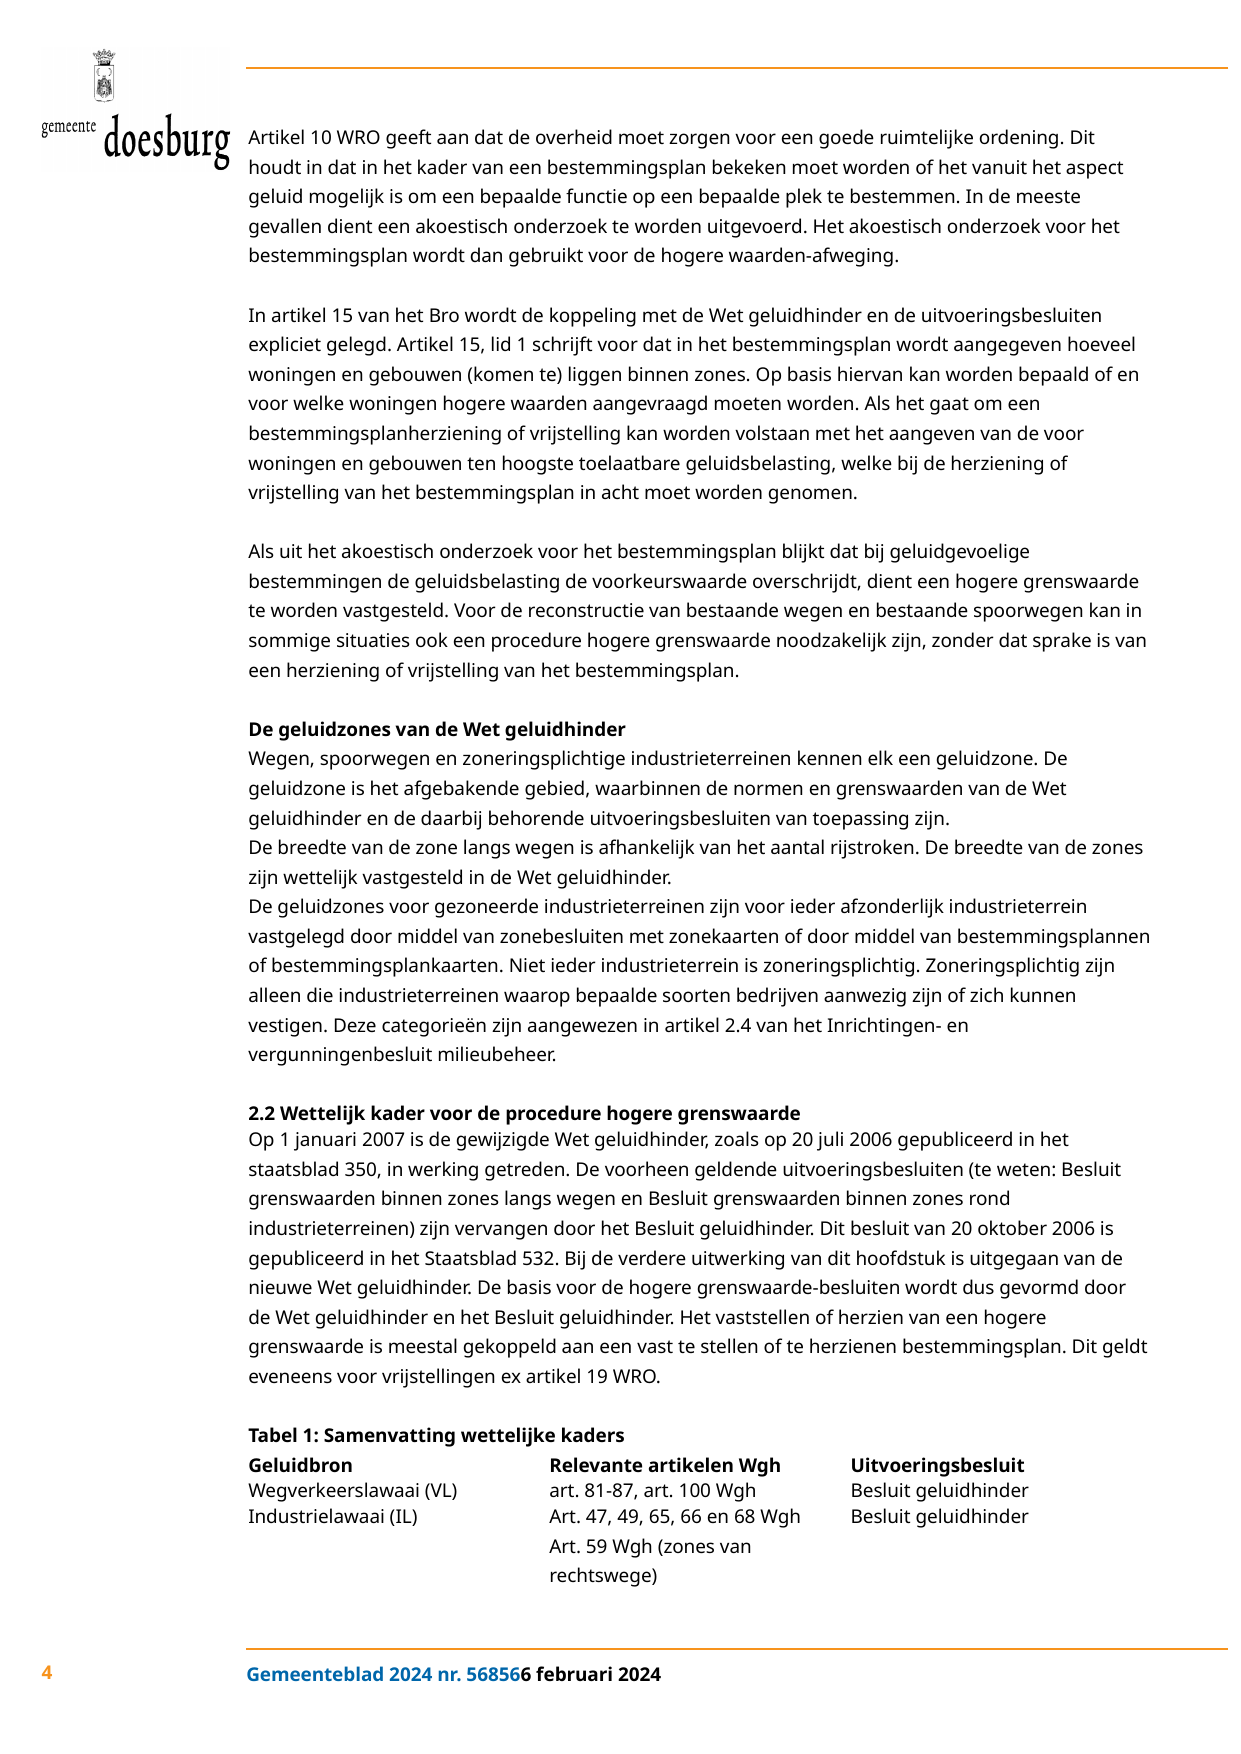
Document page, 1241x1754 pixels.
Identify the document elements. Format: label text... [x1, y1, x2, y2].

text De geluidzones van de Wet geluidhinder [248, 716, 1152, 742]
table_cell Industrielawaai (IL) [248, 1503, 549, 1588]
text Artikel 10 WRO geeft aan dat de overheid moet zorgen voor een goede ruimtelijke ordening. Dit houdt in dat in het kader van een bestemmingsplan bekeken moet worden of het vanuit het aspect geluid mogelijk is om een bepaalde functie op een bepaalde plek te bestemmen. In de meeste gevallen dient een akoestisch onderzoek te worden uitgevoerd. Het akoestisch onderzoek voor het bestemmingsplan wordt dan gebruikt voor de hogere waarden-afweging. [248, 124, 1152, 268]
table_cell Wegverkeerslawaai (VL) [248, 1478, 549, 1503]
table_cell Art. 47, 49, 65, 66 en 68 Wgh Art. 59 Wgh (zones van rechtswege) [549, 1503, 850, 1588]
table_cell art. 81-87, art. 100 Wgh [549, 1478, 850, 1503]
text 2.2 Wettelijk kader voor de procedure hogere grenswaarde [248, 1101, 1152, 1126]
table_header Geluidbron [248, 1452, 549, 1478]
text De breedte van de zone langs wegen is afhankelijk van het aantal rijstroken. De breedte van de zones zijn wettelijk vastgesteld in de Wet geluidhinder. [248, 834, 1152, 890]
text De geluidzones voor gezoneerde industrieterreinen zijn voor ieder afzonderlijk industrieterrein vastgelegd door middel van zonebesluiten met zonekaarten of door middel van bestemmingsplannen of bestemmingsplankaarten. Niet ieder industrieterrein is zoneringsplichtig. Zoneringsplichtig zijn alleen die industrieterreinen waarop bepaalde soorten bedrijven aanwezig zijn of zich kunnen vestigen. Deze categorieën zijn aangewezen in artikel 2.4 van het Inrichtingen- en vergunningenbesluit milieubeheer. [248, 893, 1152, 1067]
table_cell Besluit geluidhinder [850, 1478, 1152, 1503]
table_header Relevante artikelen Wgh [549, 1452, 850, 1478]
text Op 1 januari 2007 is de gewijzigde Wet geluidhinder, zoals op 20 juli 2006 gepubliceerd in het staatsblad 350, in werking getreden. De voorheen geldende uitvoeringsbesluiten (te weten: Besluit grenswaarden binnen zones langs wegen en Besluit grenswaarden binnen zones rond industrieterreinen) zijn vervangen door het Besluit geluidhinder. Dit besluit van 20 oktober 2006 is gepubliceerd in het Staatsblad 532. Bij de verdere uitwerking van dit hoofdstuk is uitgegaan van de nieuwe Wet geluidhinder. De basis voor de hogere grenswaarde-besluiten wordt dus gevormd door de Wet geluidhinder en het Besluit geluidhinder. Het vaststellen of herzien van een hogere grenswaarde is meestal gekoppeld aan een vast te stellen of te herzienen bestemmingsplan. Dit geldt eveneens voor vrijstellingen ex artikel 19 WRO. [248, 1126, 1152, 1389]
text Tabel 1: Samenvatting wettelijke kaders [248, 1422, 1152, 1448]
text In artikel 15 van het Bro wordt de koppeling met de Wet geluidhinder en de uitvoeringsbesluiten expliciet gelegd. Artikel 15, lid 1 schrijft voor dat in het bestemmingsplan wordt aangegeven hoeveel woningen en gebouwen (komen te) liggen binnen zones. Op basis hiervan kan worden bepaald of en voor welke woningen hogere waarden aangevraagd moeten worden. Als het gaat om een bestemmingsplanherziening of vrijstelling kan worden volstaan met het aangeven van de voor woningen en gebouwen ten hoogste toelaatbare geluidsbelasting, welke bij de herziening of vrijstelling van het bestemmingsplan in acht moet worden genomen. [248, 302, 1152, 505]
picture [41, 47, 231, 172]
table_cell Besluit geluidhinder [850, 1503, 1152, 1588]
text Als uit het akoestisch onderzoek voor het bestemmingsplan blijkt dat bij geluidgevoelige bestemmingen de geluidsbelasting de voorkeurswaarde overschrijdt, dient een hogere grenswaarde te worden vastgesteld. Voor de reconstructie van bestaande wegen en bestaande spoorwegen kan in sommige situaties ook een procedure hogere grenswaarde noodzakelijk zijn, zonder dat sprake is van een herziening of vrijstelling van het bestemmingsplan. [248, 538, 1152, 683]
text Wegen, spoorwegen en zoneringsplichtige industrieterreinen kennen elk een geluidzone. De geluidzone is het afgebakende gebied, waarbinnen de normen en grenswaarden van de Wet geluidhinder en de daarbij behorende uitvoeringsbesluiten van toepassing zijn. [248, 746, 1152, 831]
table_header Uitvoeringsbesluit [850, 1452, 1152, 1478]
